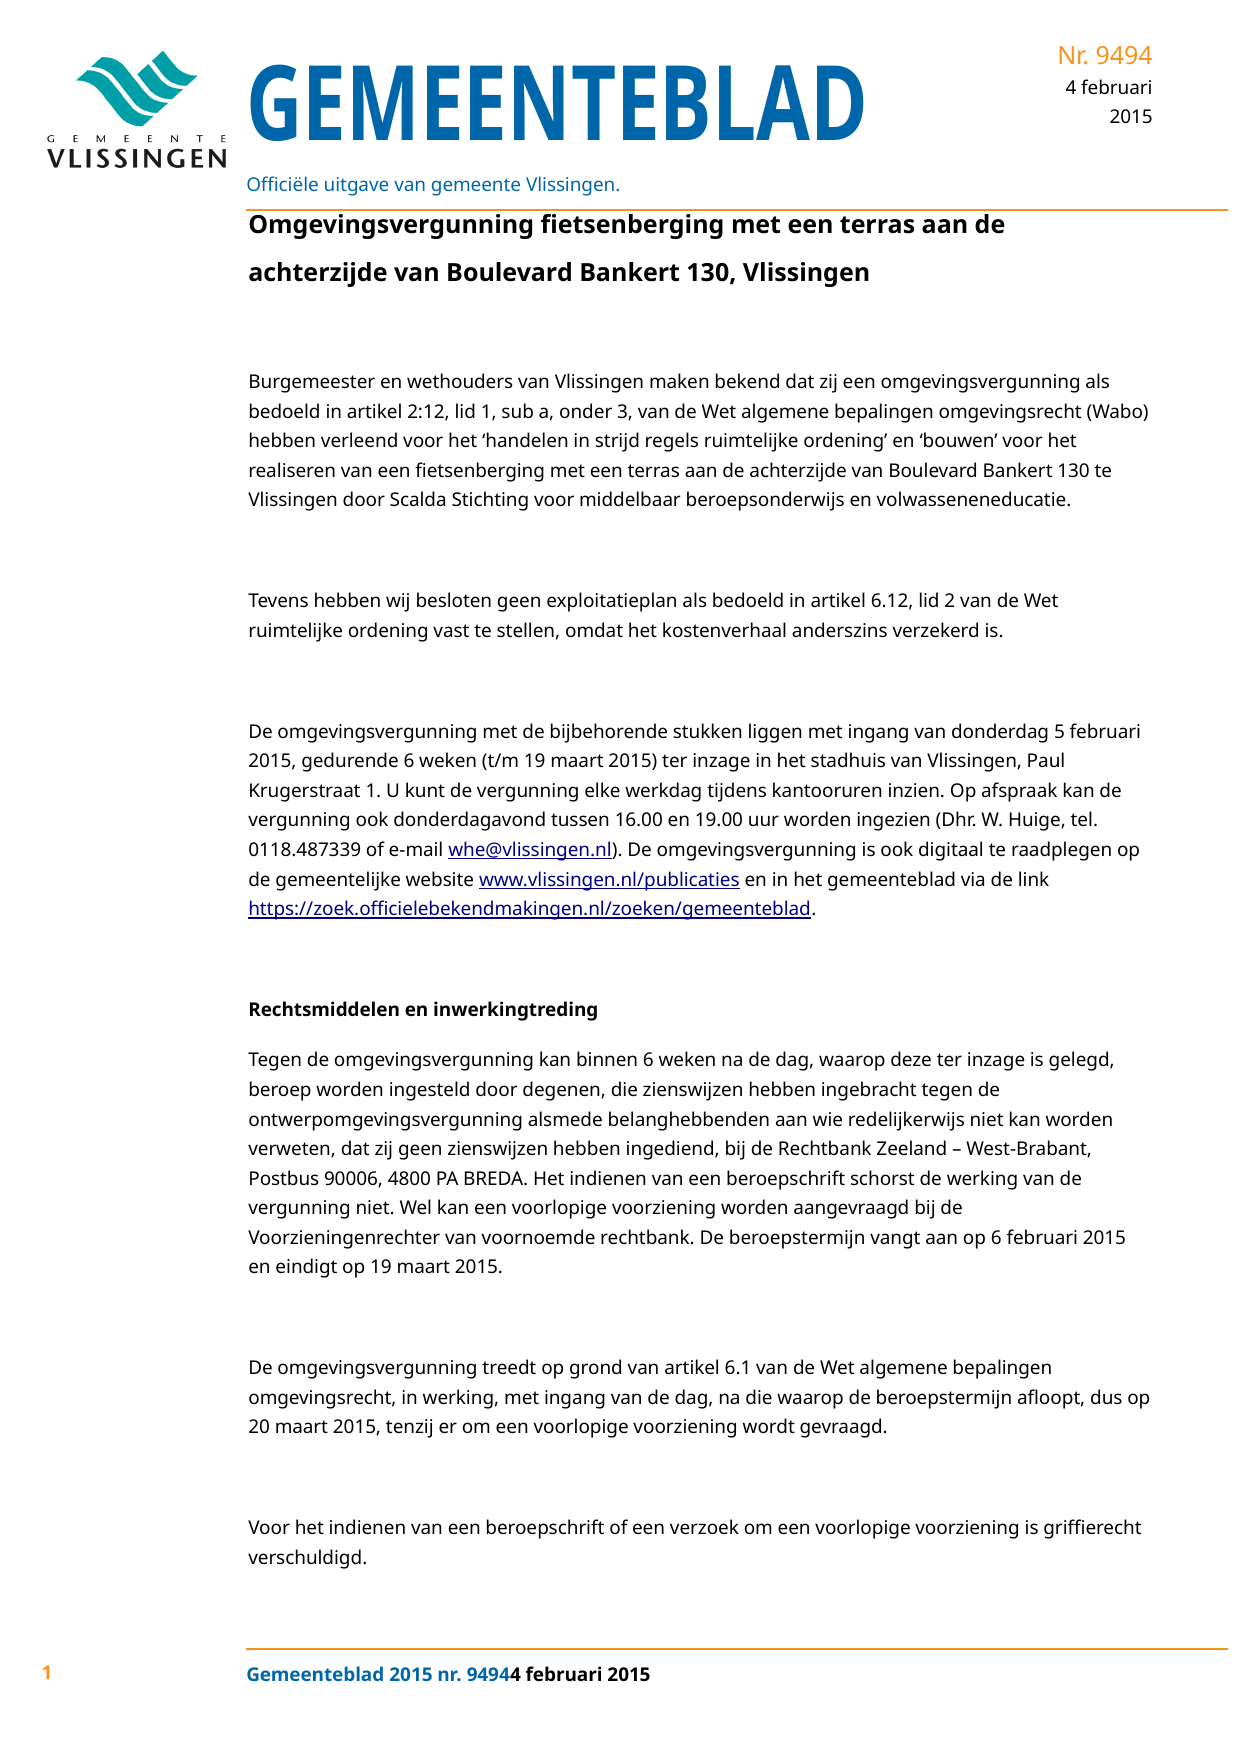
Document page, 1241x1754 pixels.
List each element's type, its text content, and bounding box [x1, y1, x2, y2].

text Burgemeester en wethouders van Vlissingen maken bekend dat zij een omgevingsvergunning als bedoeld in artikel 2:12, lid 1, sub a, onder 3, van de Wet algemene bepalingen omgevingsrecht (Wabo) hebben verleend voor het ‘handelen in strijd regels ruimtelijke ordening’ en ‘bouwen’ voor het realiseren van een fietsenberging met een terras aan de achterzijde van Boulevard Bankert 130 te Vlissingen door Scalda Stichting voor middelbaar beroepsonderwijs en volwasseneneducatie. [248, 368, 1152, 512]
text Tegen de omgevingsvergunning kan binnen 6 weken na de dag, waarop deze ter inzage is gelegd, beroep worden ingesteld door degenen, die zienswijzen hebben ingebracht tegen de ontwerpomgevingsvergunning alsmede belanghebbenden aan wie redelijkerwijs niet kan worden verweten, dat zij geen zienswijzen hebben ingediend, bij de Rechtbank Zeeland – West-Brabant, Postbus 90006, 4800 PA BREDA. Het indienen van een beroepschrift schorst de werking van de vergunning niet. Wel kan een voorlopige voorziening worden aangevraagd bij de Voorzieningenrechter van voornoemde rechtbank. De beroepstermijn vangt aan op 6 februari 2015 en eindigt op 19 maart 2015. [248, 1047, 1152, 1279]
text De omgevingsvergunning met de bijbehorende stukken liggen met ingang van donderdag 5 februari 2015, gedurende 6 weken (t/m 19 maart 2015) ter inzage in het stadhuis van Vlissingen, Paul Krugerstraat 1. U kunt de vergunning elke werkdag tijdens kantooruren inzien. Op afspraak kan de vergunning ook donderdagavond tussen 16.00 en 19.00 uur worden ingezien (Dhr. W. Huige, tel. 0118.487339 of e-mail whe@vlissingen.nl). De omgevingsvergunning is ook digitaal te raadplegen op de gemeentelijke website www.vlissingen.nl/publicaties en in het gemeenteblad via de link https://zoek.officielebekendmakingen.nl/zoeken/gemeenteblad. [248, 718, 1152, 921]
text Tevens hebben wij besloten geen exploitatieplan als bedoeld in artikel 6.12, lid 2 van de Wet ruimtelijke ordening vast te stellen, omdat het kostenverhaal anderszins verzekerd is. [248, 587, 1152, 643]
text Omgevingsvergunning fietsenberging met een terras aan de achterzijde van Boulevard Bankert 130, Vlissingen [248, 211, 1152, 288]
text De omgevingsvergunning treedt op grond van artikel 6.1 van de Wet algemene bepalingen omgevingsrecht, in werking, met ingang van de dag, na die waarop de beroepstermijn afloopt, dus op 20 maart 2015, tenzij er om een voorlopige voorziening wordt gevraagd. [248, 1354, 1152, 1439]
picture [41, 47, 231, 172]
text Rechtsmiddelen en inwerkingtreding [248, 996, 1152, 1022]
text Voor het indienen van een beroepschrift of een verzoek om een voorlopige voorziening is griffierecht verschuldigd. [248, 1514, 1152, 1570]
